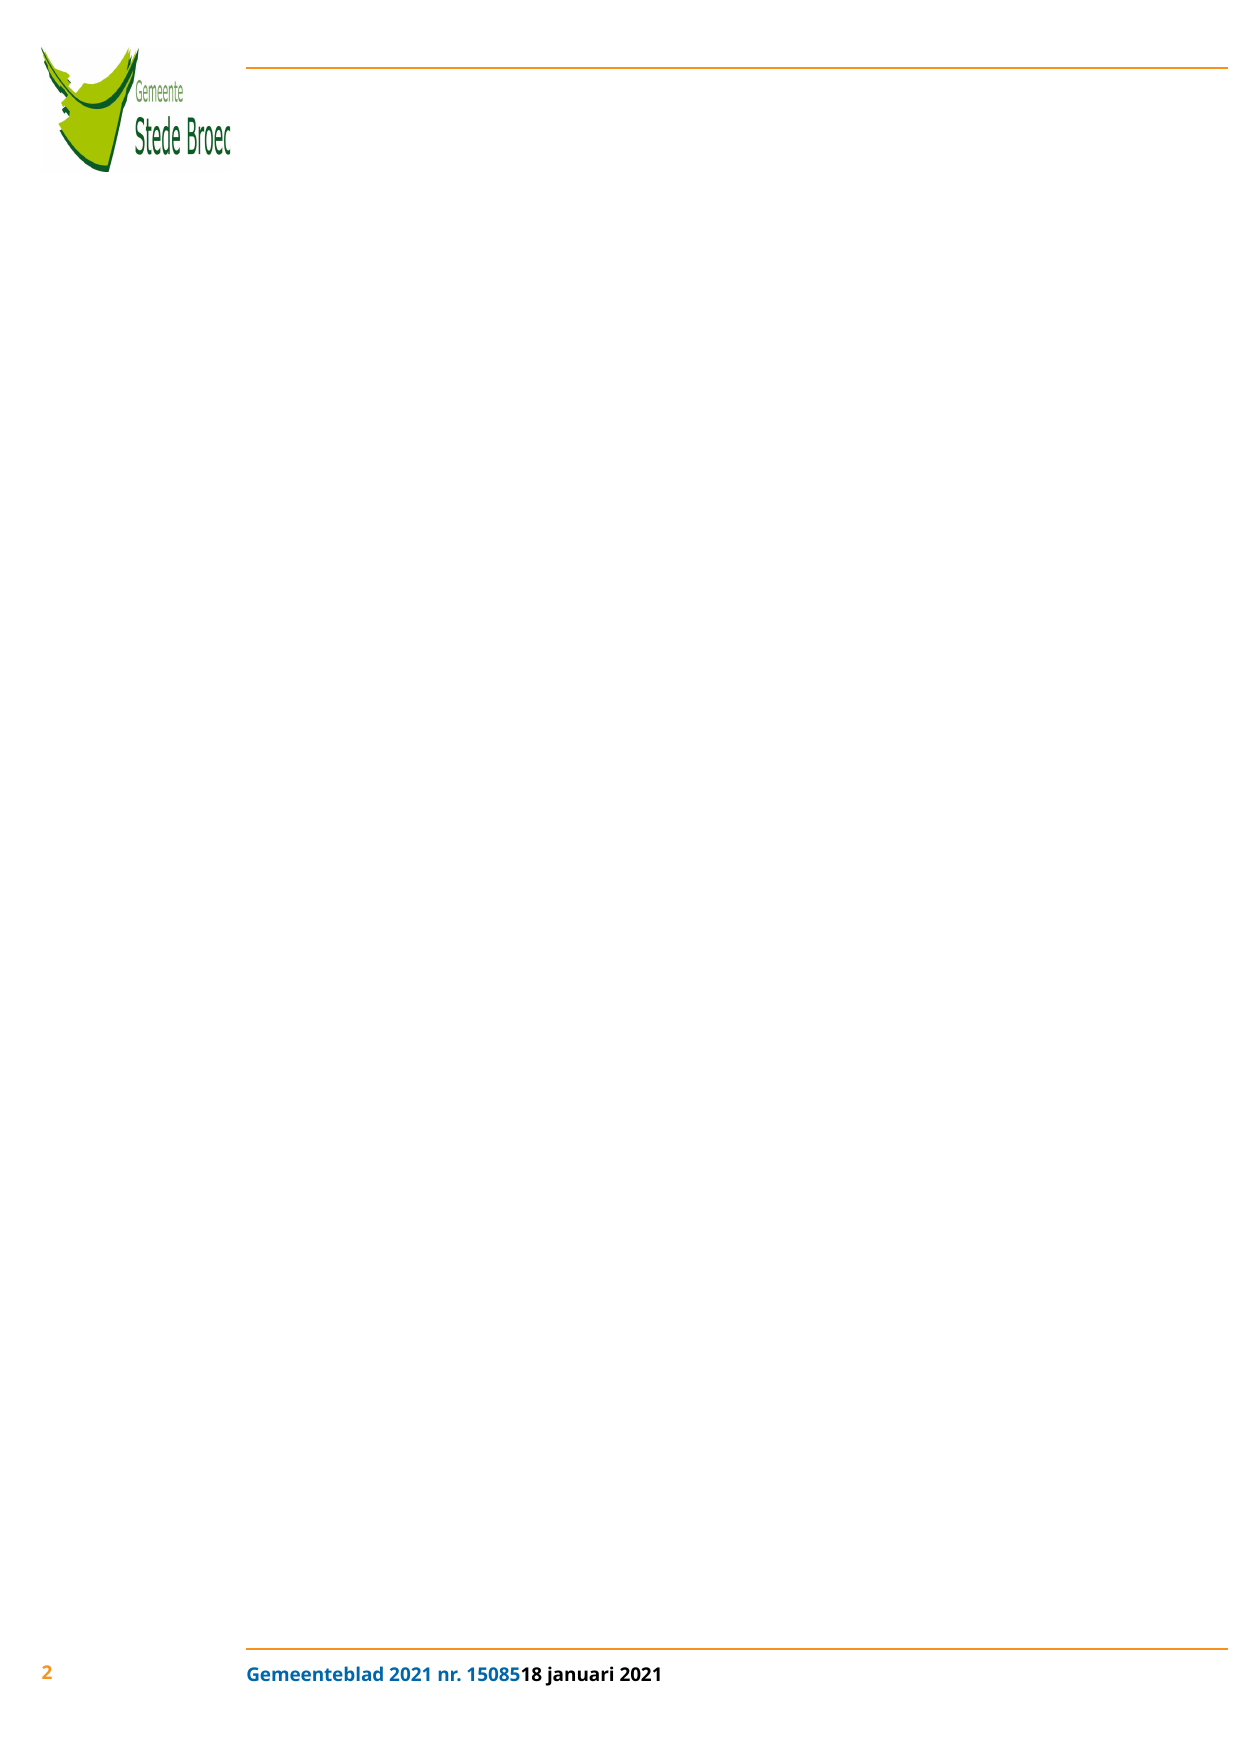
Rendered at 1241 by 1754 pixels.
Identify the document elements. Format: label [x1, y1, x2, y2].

picture [41, 47, 231, 172]
